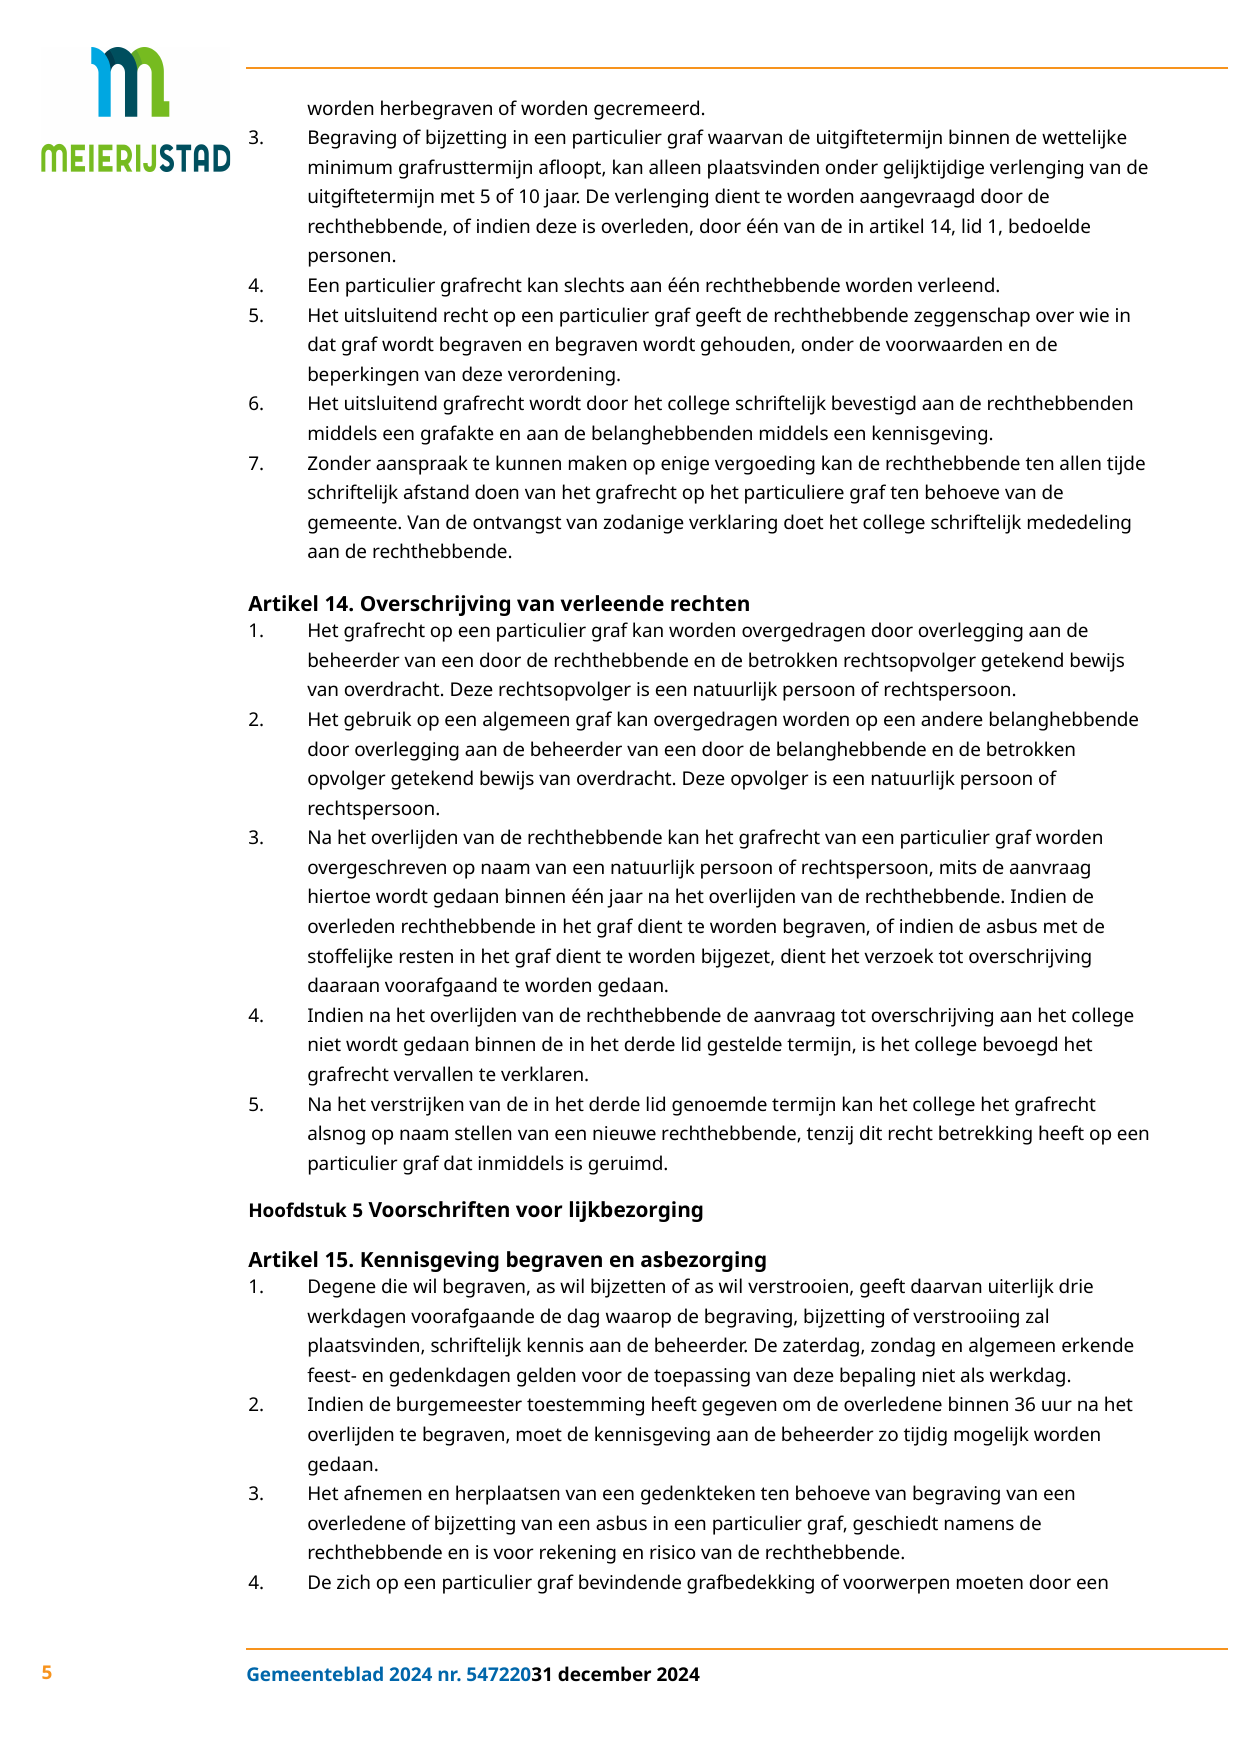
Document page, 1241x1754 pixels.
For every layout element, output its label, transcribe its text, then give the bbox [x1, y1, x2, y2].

text Artikel 15. Kennisgeving begraven en asbezorging [248, 1245, 1152, 1273]
list worden herbegraven of worden gecremeerd. [248, 95, 1152, 121]
list Na het verstrijken van de in het derde lid genoemde termijn kan het college het grafrecht alsnog op naam stellen van een nieuwe rechthebbende, tenzij dit recht betrekking heeft op een particulier graf dat inmiddels is geruimd. [248, 1091, 1152, 1176]
list Indien na het overlijden van de rechthebbende de aanvraag tot overschrijving aan het college niet wordt gedaan binnen de in het derde lid gestelde termijn, is het college bevoegd het grafrecht vervallen te verklaren. [248, 1002, 1152, 1087]
picture [41, 47, 231, 172]
text Hoofdstuk 5 Voorschriften voor lijkbezorging [248, 1196, 1152, 1224]
list Degene die wil begraven, as wil bijzetten of as wil verstrooien, geeft daarvan uiterlijk drie werkdagen voorafgaande de dag waarop de begraving, bijzetting of verstrooiing zal plaatsvinden, schriftelijk kennis aan de beheerder. De zaterdag, zondag en algemeen erkende feest- en gedenkdagen gelden voor de toepassing van deze bepaling niet als werkdag. [248, 1273, 1152, 1388]
list Het uitsluitend recht op een particulier graf geeft de rechthebbende zeggenschap over wie in dat graf wordt begraven en begraven wordt gehouden, onder de voorwaarden en de beperkingen van deze verordening. [248, 302, 1152, 387]
list Een particulier grafrecht kan slechts aan één rechthebbende worden verleend. [248, 272, 1152, 298]
list Na het overlijden van de rechthebbende kan het grafrecht van een particulier graf worden overgeschreven op naam van een natuurlijk persoon of rechtspersoon, mits de aanvraag hiertoe wordt gedaan binnen één jaar na het overlijden van de rechthebbende. Indien de overleden rechthebbende in het graf dient te worden begraven, of indien de asbus met de stoffelijke resten in het graf dient te worden bijgezet, dient het verzoek tot overschrijving daaraan voorafgaand te worden gedaan. [248, 824, 1152, 998]
list Indien de burgemeester toestemming heeft gegeven om de overledene binnen 36 uur na het overlijden te begraven, moet de kennisgeving aan de beheerder zo tijdig mogelijk worden gedaan. [248, 1392, 1152, 1476]
list Het afnemen en herplaatsen van een gedenkteken ten behoeve van begraving van een overledene of bijzetting van een asbus in een particulier graf, geschiedt namens de rechthebbende en is voor rekening en risico van de rechthebbende. [248, 1480, 1152, 1565]
list De zich op een particulier graf bevindende grafbedekking of voorwerpen moeten door een [248, 1569, 1152, 1595]
list Het uitsluitend grafrecht wordt door het college schriftelijk bevestigd aan de rechthebbenden middels een grafakte en aan de belanghebbenden middels een kennisgeving. [248, 391, 1152, 446]
text Artikel 14. Overschrijving van verleende rechten [248, 589, 1152, 617]
list Het gebruik op een algemeen graf kan overgedragen worden op een andere belanghebbende door overlegging aan de beheerder van een door de belanghebbende en de betrokken opvolger getekend bewijs van overdracht. Deze opvolger is een natuurlijk persoon of rechtspersoon. [248, 706, 1152, 821]
list Het grafrecht op een particulier graf kan worden overgedragen door overlegging aan de beheerder van een door de rechthebbende en de betrokken rechtsopvolger getekend bewijs van overdracht. Deze rechtsopvolger is een natuurlijk persoon of rechtspersoon. [248, 617, 1152, 702]
list Begraving of bijzetting in een particulier graf waarvan de uitgiftetermijn binnen de wettelijke minimum grafrusttermijn afloopt, kan alleen plaatsvinden onder gelijktijdige verlenging van de uitgiftetermijn met 5 of 10 jaar. De verlenging dient te worden aangevraagd door de rechthebbende, of indien deze is overleden, door één van de in artikel 14, lid 1, bedoelde personen. [248, 124, 1152, 268]
list Zonder aanspraak te kunnen maken op enige vergoeding kan de rechthebbende ten allen tijde schriftelijk afstand doen van het grafrecht op het particuliere graf ten behoeve van de gemeente. Van de ontvangst van zodanige verklaring doet het college schriftelijk mededeling aan de rechthebbende. [248, 450, 1152, 564]
